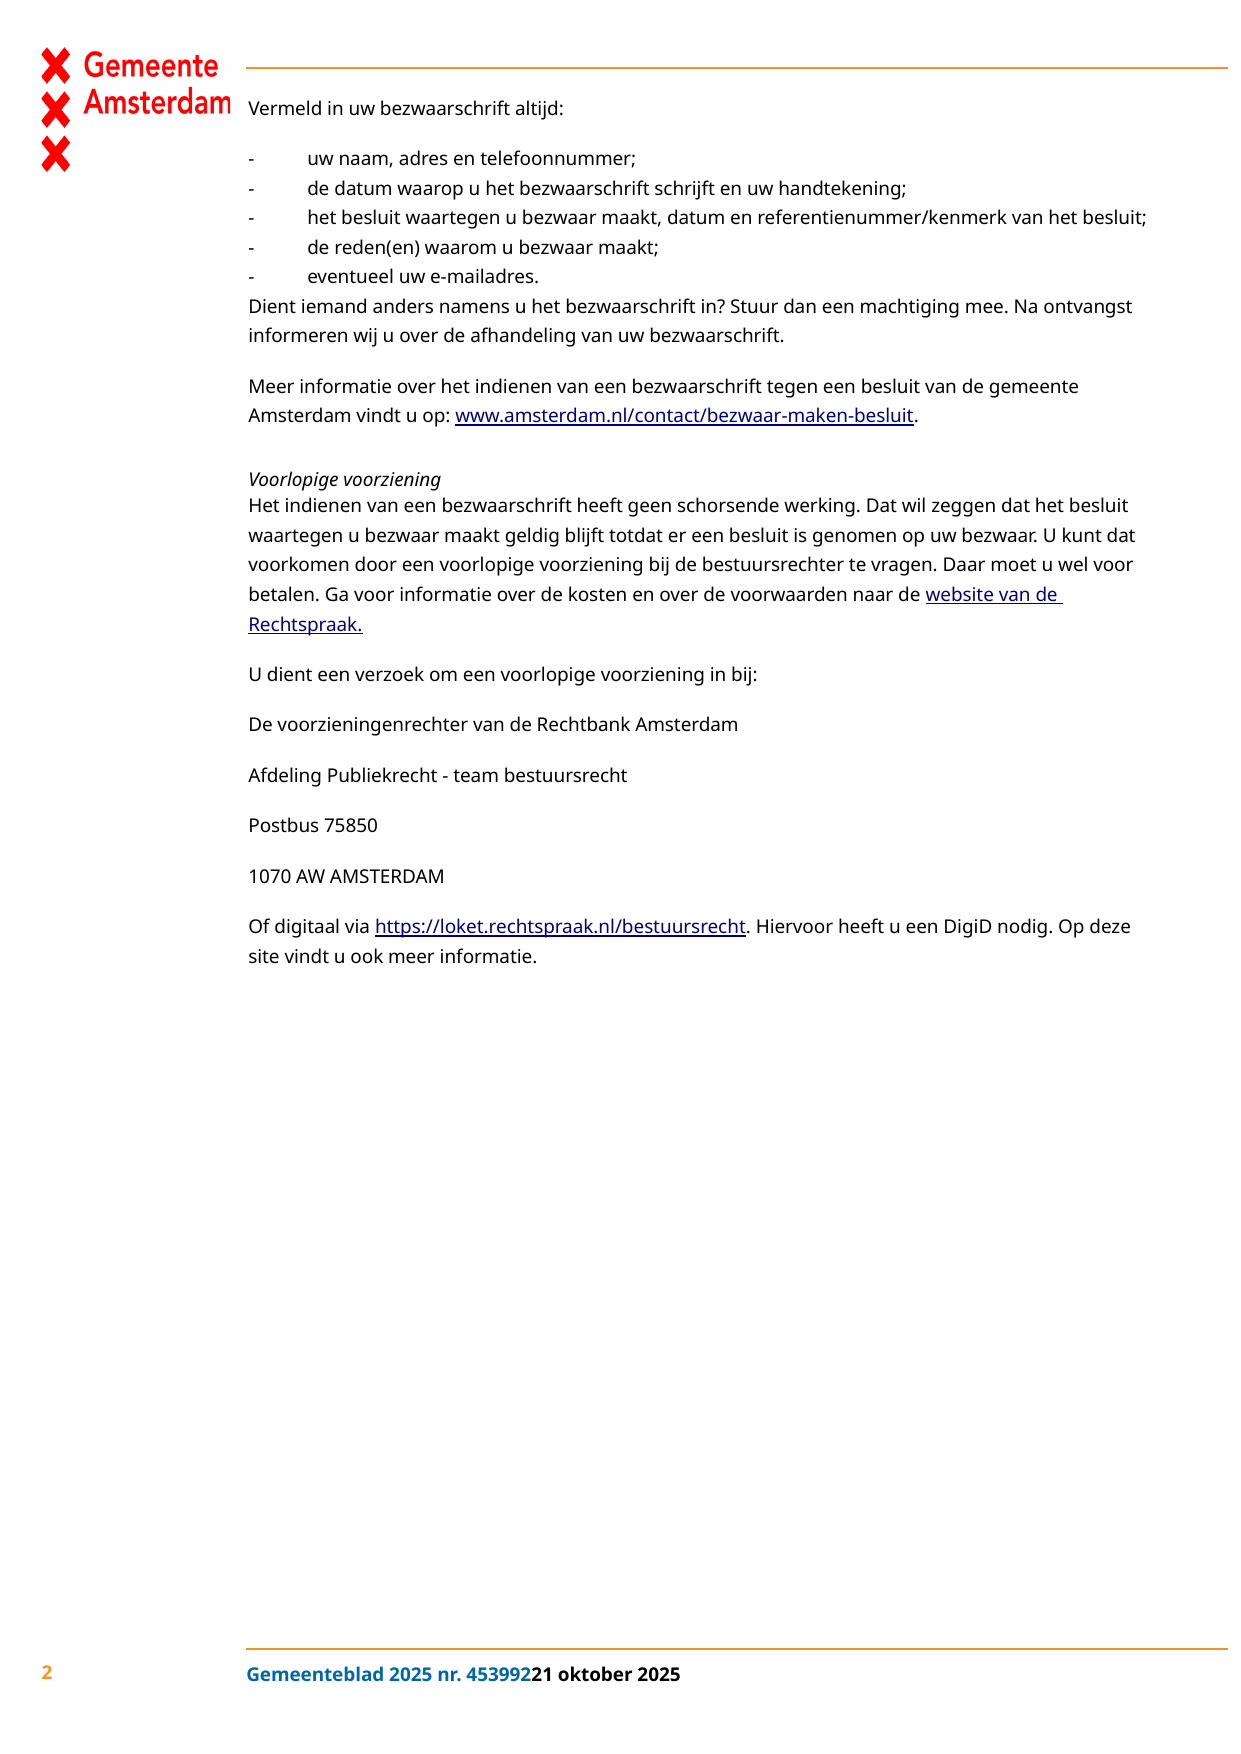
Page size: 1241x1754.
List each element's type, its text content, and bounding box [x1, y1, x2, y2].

list de reden(en) waarom u bezwaar maakt; [248, 234, 1152, 260]
text De voorzieningenrechter van de Rechtbank Amsterdam [248, 712, 1152, 737]
text Voorlopige voorziening [248, 467, 1152, 492]
text Afdeling Publiekrecht - team bestuursrecht [248, 762, 1152, 788]
text Meer informatie over het indienen van een bezwaarschrift tegen een besluit van de gemeente Amsterdam vindt u op: www.amsterdam.nl/contact/bezwaar-maken-besluit. [248, 373, 1152, 428]
list uw naam, adres en telefoonnummer; [248, 145, 1152, 171]
list de datum waarop u het bezwaarschrift schrijft en uw handtekening; [248, 175, 1152, 201]
text Of digitaal via https://loket.rechtspraak.nl/bestuursrecht. Hiervoor heeft u een DigiD nodig. Op deze site vindt u ook meer informatie. [248, 913, 1152, 968]
text 1070 AW AMSTERDAM [248, 863, 1152, 888]
text Vermeld in uw bezwaarschrift altijd: [248, 95, 1152, 121]
list het besluit waartegen u bezwaar maakt, datum en referentienummer/kenmerk van het besluit; [248, 204, 1152, 230]
text Het indienen van een bezwaarschrift heeft geen schorsende werking. Dat wil zeggen dat het besluit waartegen u bezwaar maakt geldig blijft totdat er een besluit is genomen op uw bezwaar. U kunt dat voorkomen door een voorlopige voorziening bij de bestuursrechter te vragen. Daar moet u wel voor betalen. Ga voor informatie over de kosten en over de voorwaarden naar de website van de Rechtspraak. [248, 492, 1152, 636]
text Postbus 75850 [248, 812, 1152, 838]
text Dient iemand anders namens u het bezwaarschrift in? Stuur dan een machtiging mee. Na ontvangst informeren wij u over de afhandeling van uw bezwaarschrift. [248, 293, 1152, 348]
picture [41, 47, 231, 172]
list eventueel uw e-mailadres. [248, 263, 1152, 289]
text U dient een verzoek om een voorlopige voorziening in bij: [248, 661, 1152, 687]
